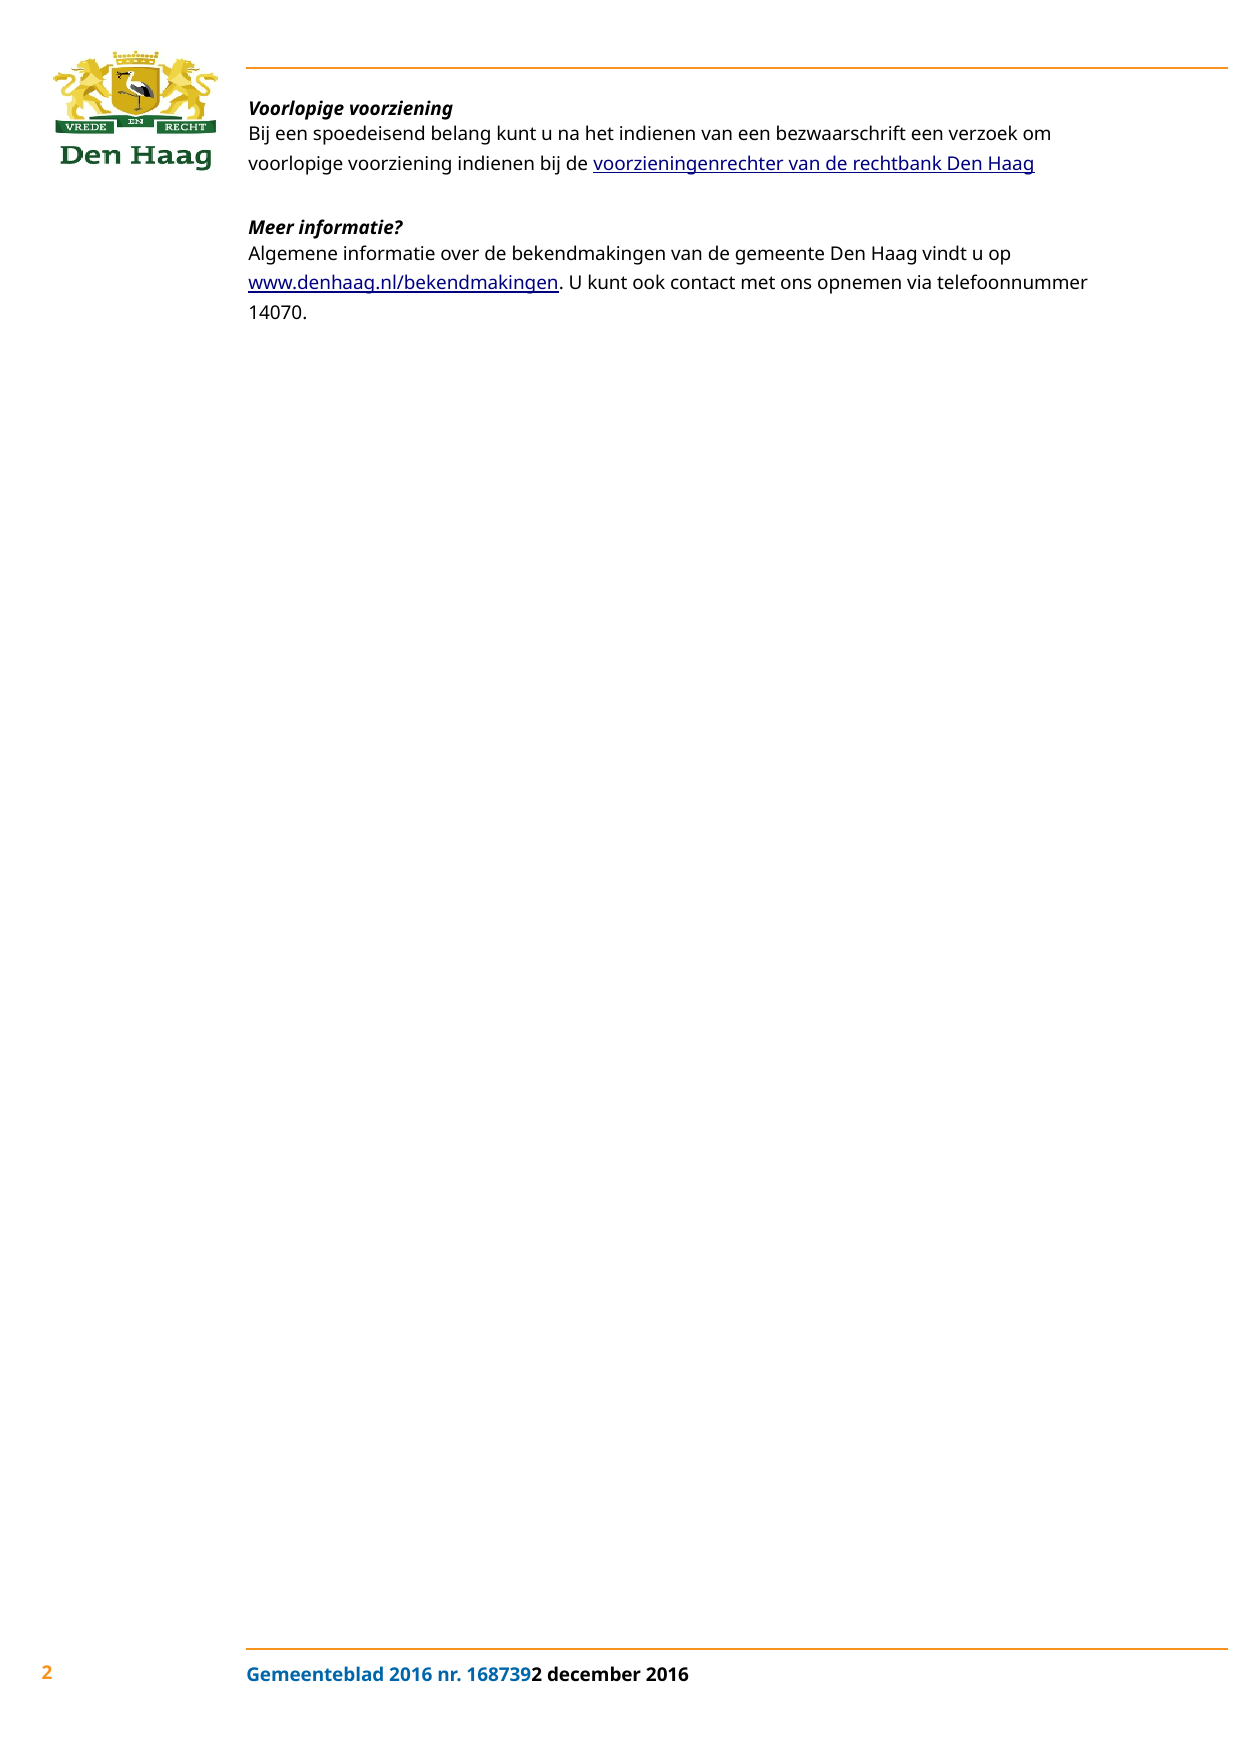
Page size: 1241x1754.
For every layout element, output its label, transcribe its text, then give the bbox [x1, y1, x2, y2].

text Bij een spoedeisend belang kunt u na het indienen van een bezwaarschrift een verzoek om voorlopige voorziening indienen bij de voorzieningenrechter van de rechtbank Den Haag [248, 121, 1152, 176]
picture [41, 47, 231, 172]
text Algemene informatie over de bekendmakingen van de gemeente Den Haag vindt u op www.denhaag.nl/bekendmakingen. U kunt ook contact met ons opnemen via telefoonnummer 14070. [248, 240, 1152, 325]
text Meer informatie? [248, 214, 1152, 240]
text Voorlopige voorziening [248, 95, 1152, 121]
